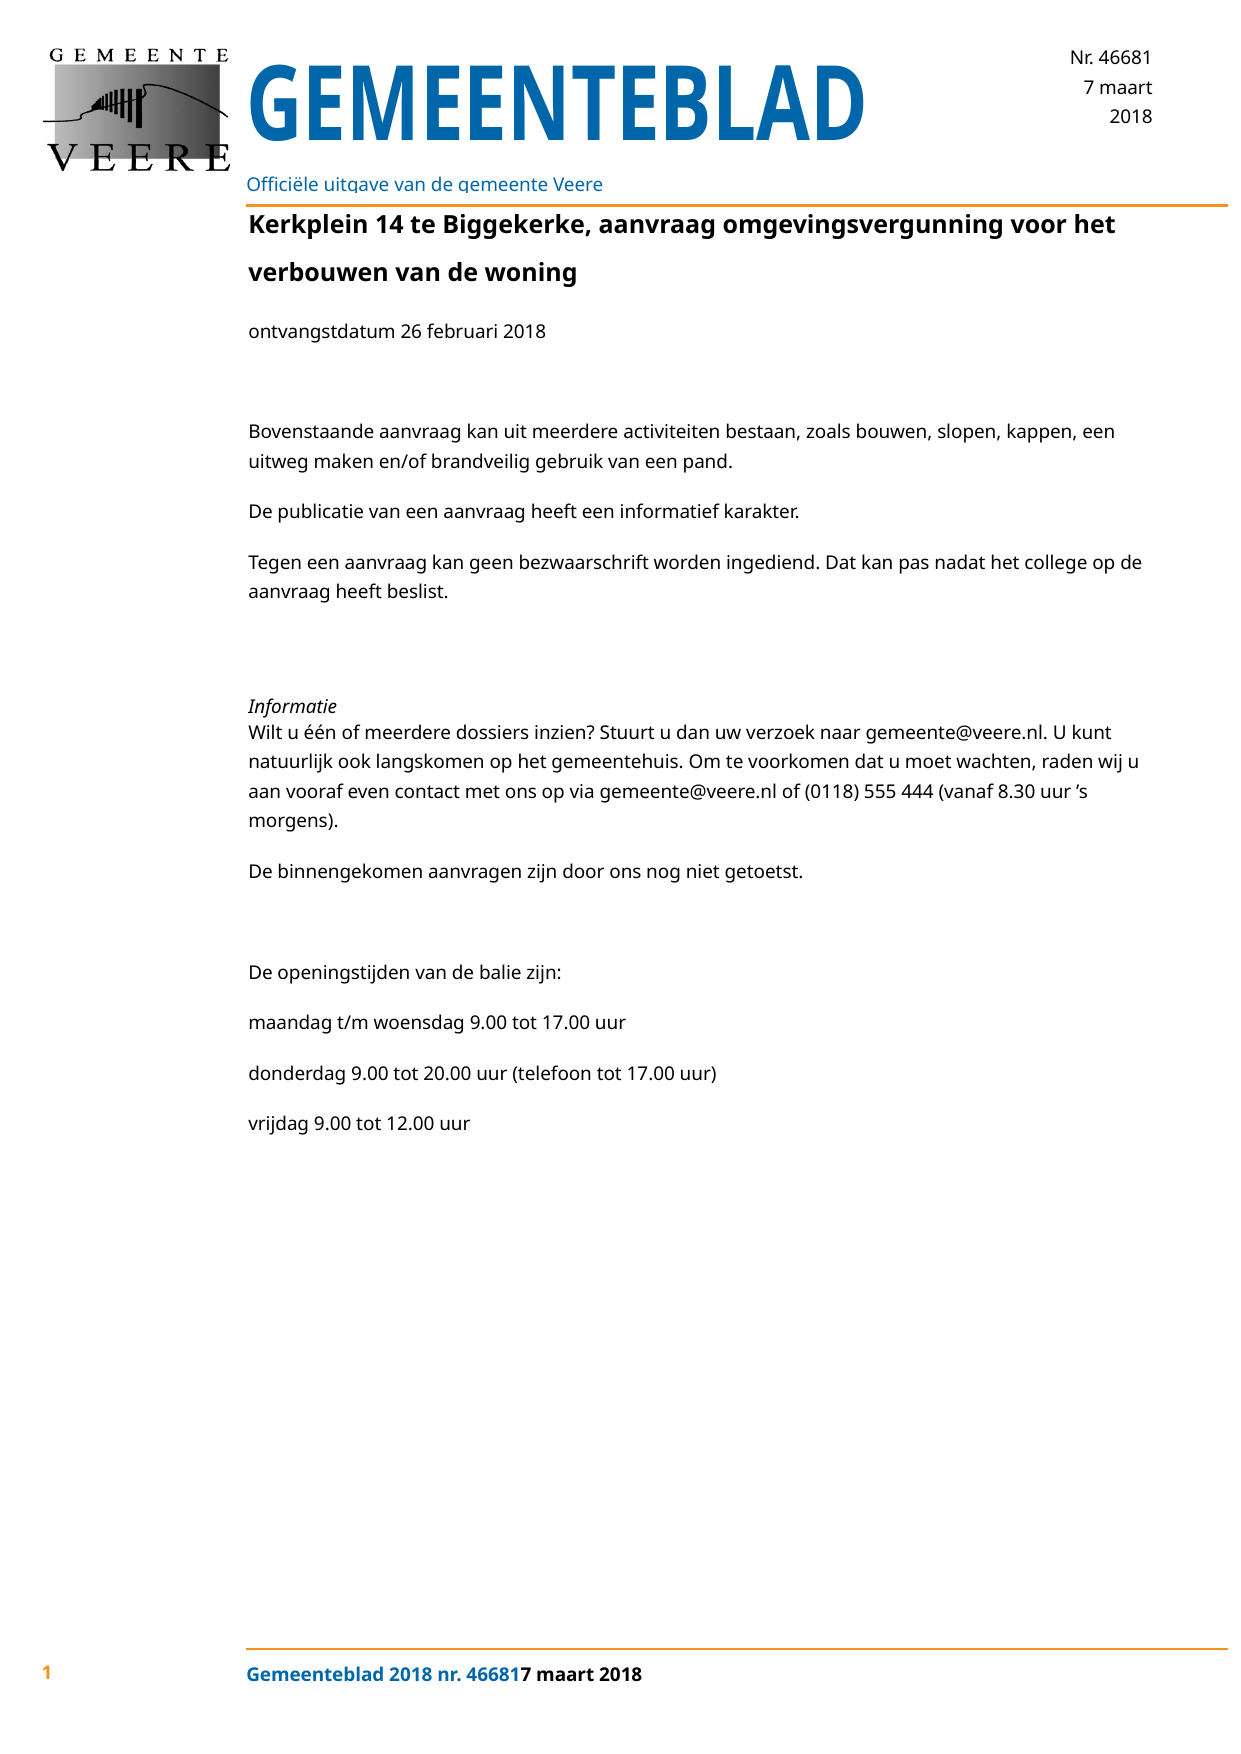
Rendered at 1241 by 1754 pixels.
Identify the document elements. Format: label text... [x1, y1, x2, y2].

text De binnengekomen aanvragen zijn door ons nog niet getoetst. [248, 858, 1152, 884]
text De publicatie van een aanvraag heeft een informatief karakter. [248, 499, 1152, 524]
picture [41, 47, 231, 172]
text De openingstijden van de balie zijn: [248, 959, 1152, 984]
text ontvangstdatum 26 februari 2018 [248, 318, 1152, 344]
text vrijdag 9.00 tot 12.00 uur [248, 1110, 1152, 1136]
text maandag t/m woensdag 9.00 tot 17.00 uur [248, 1009, 1152, 1035]
text Tegen een aanvraag kan geen bezwaarschrift worden ingediend. Dat kan pas nadat het college op de aanvraag heeft beslist. [248, 549, 1152, 604]
text Bovenstaande aanvraag kan uit meerdere activiteiten bestaan, zoals bouwen, slopen, kappen, een uitweg maken en/of brandveilig gebruik van een pand. [248, 419, 1152, 474]
text Informatie [248, 693, 1152, 719]
text Wilt u één of meerdere dossiers inzien? Stuurt u dan uw verzoek naar gemeente@veere.nl. U kunt natuurlijk ook langskomen op het gemeentehuis. Om te voorkomen dat u moet wachten, raden wij u aan vooraf even contact met ons op via gemeente@veere.nl of (0118) 555 444 (vanaf 8.30 uur ’s morgens). [248, 719, 1152, 833]
text Kerkplein 14 te Biggekerke, aanvraag omgevingsvergunning voor het verbouwen van de woning [248, 207, 1152, 288]
text donderdag 9.00 tot 20.00 uur (telefoon tot 17.00 uur) [248, 1060, 1152, 1085]
